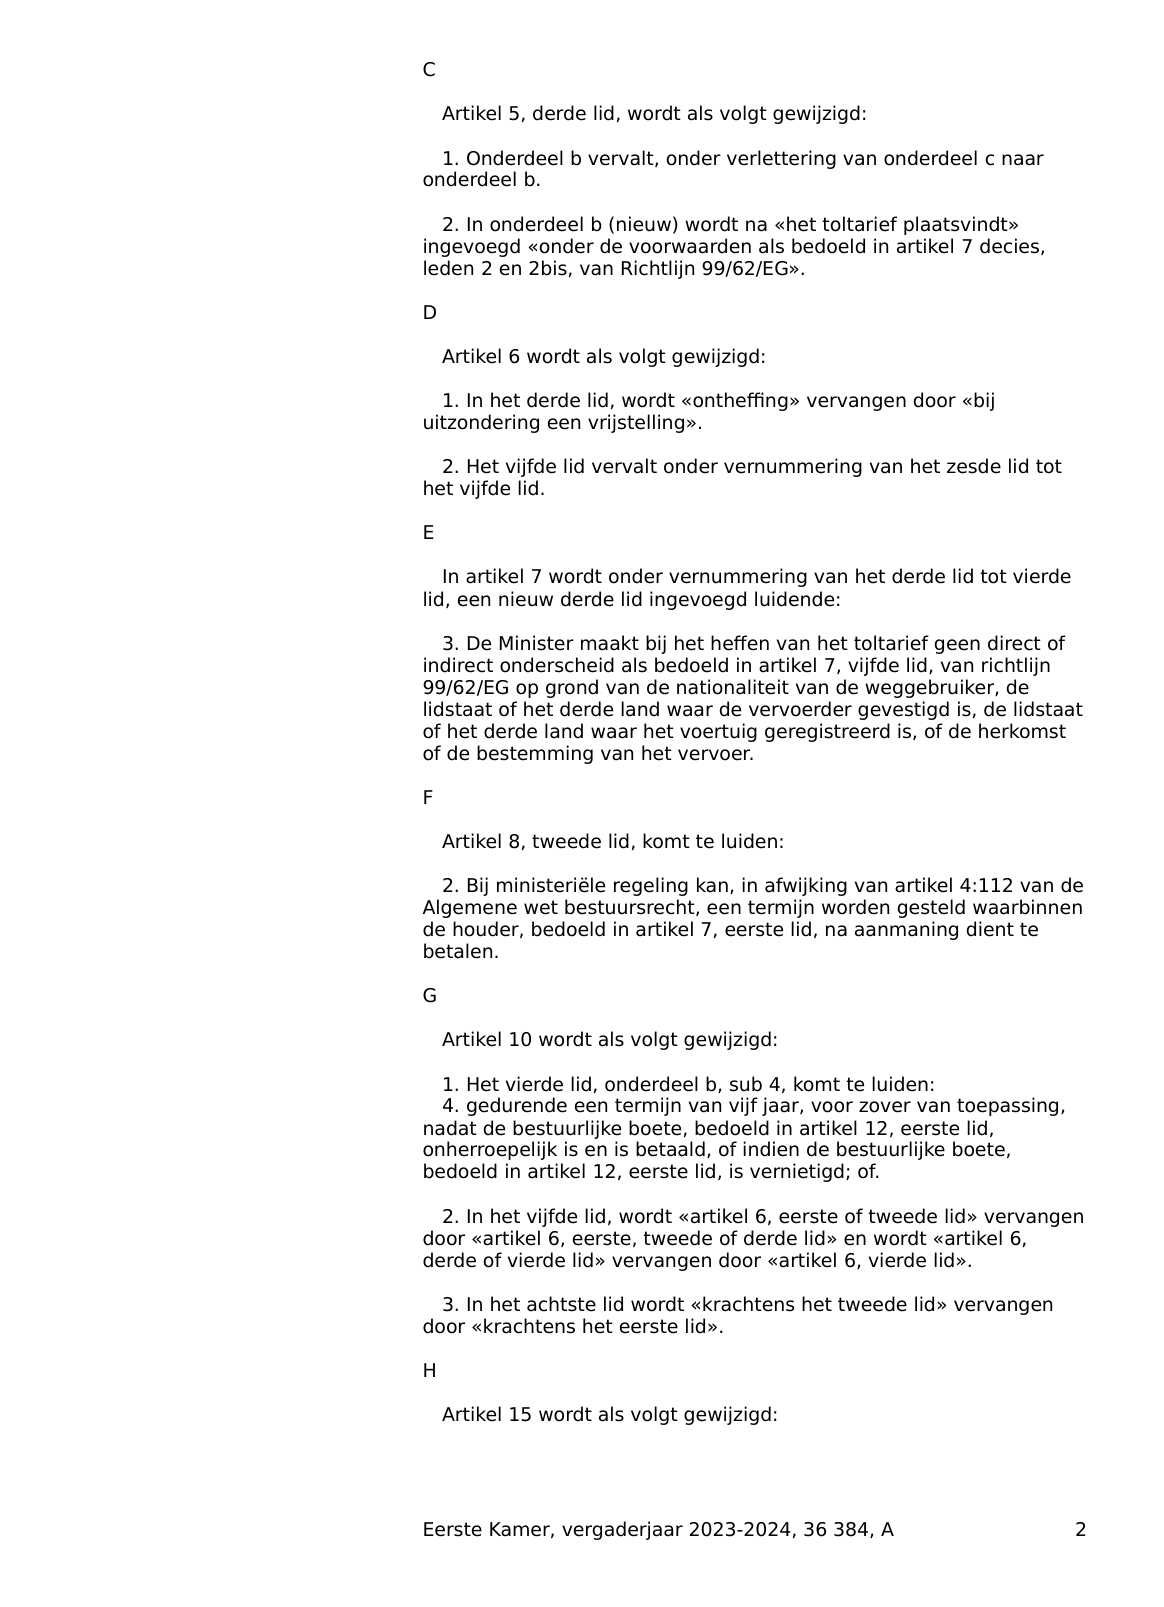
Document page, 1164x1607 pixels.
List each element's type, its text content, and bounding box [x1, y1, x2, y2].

text 2. Bij ministeriële regeling kan, in afwijking van artikel 4:112 van de Algemene wet bestuursrecht, een termijn worden gesteld waarbinnen de houder, bedoeld in artikel 7, eerste lid, na aanmaning dient te betalen. [422, 875, 1087, 963]
text 4. gedurende een termijn van vijf jaar, voor zover van toepassing, nadat de bestuurlijke boete, bedoeld in artikel 12, eerste lid, onherroepelijk is en is betaald, of indien de bestuurlijke boete, bedoeld in artikel 12, eerste lid, is vernietigd; of. [422, 1095, 1087, 1183]
text D [422, 302, 1087, 324]
text C [422, 59, 1087, 81]
text 1. Het vierde lid, onderdeel b, sub 4, komt te luiden: [422, 1073, 1087, 1095]
text 2. In het vijfde lid, wordt «artikel 6, eerste of tweede lid» vervangen door «artikel 6, eerste, tweede of derde lid» en wordt «artikel 6, derde of vierde lid» vervangen door «artikel 6, vierde lid». [422, 1206, 1087, 1271]
text F [422, 787, 1087, 809]
text H [422, 1360, 1087, 1382]
text 3. De Minister maakt bij het heffen van het toltarief geen direct of indirect onderscheid als bedoeld in artikel 7, vijfde lid, van richtlijn 99/62/EG op grond van de nationaliteit van de weggebruiker, de lidstaat of het derde land waar de vervoerder gevestigd is, de lidstaat of het derde land waar het voertuig geregistreerd is, of de herkomst of de bestemming van het vervoer. [422, 633, 1087, 764]
text 1. Onderdeel b vervalt, onder verlettering van onderdeel c naar onderdeel b. [422, 147, 1087, 191]
text 1. In het derde lid, wordt «ontheffing» vervangen door «bij uitzondering een vrijstelling». [422, 390, 1087, 434]
text 3. In het achtste lid wordt «krachtens het tweede lid» vervangen door «krachtens het eerste lid». [422, 1294, 1087, 1338]
text 2. In onderdeel b (nieuw) wordt na «het toltarief plaatsvindt» ingevoegd «onder de voorwaarden als bedoeld in artikel 7 decies, leden 2 en 2bis, van Richtlijn 99/62/EG». [422, 213, 1087, 279]
text Artikel 8, tweede lid, komt te luiden: [422, 831, 1087, 853]
text Artikel 6 wordt als volgt gewijzigd: [422, 346, 1087, 368]
text 2. Het vijfde lid vervalt onder vernummering van het zesde lid tot het vijfde lid. [422, 456, 1087, 500]
text Artikel 15 wordt als volgt gewijzigd: [422, 1404, 1087, 1426]
text G [422, 985, 1087, 1007]
text E [422, 522, 1087, 544]
text In artikel 7 wordt onder vernummering van het derde lid tot vierde lid, een nieuw derde lid ingevoegd luidende: [422, 566, 1087, 610]
text Artikel 5, derde lid, wordt als volgt gewijzigd: [422, 103, 1087, 125]
text Artikel 10 wordt als volgt gewijzigd: [422, 1029, 1087, 1051]
